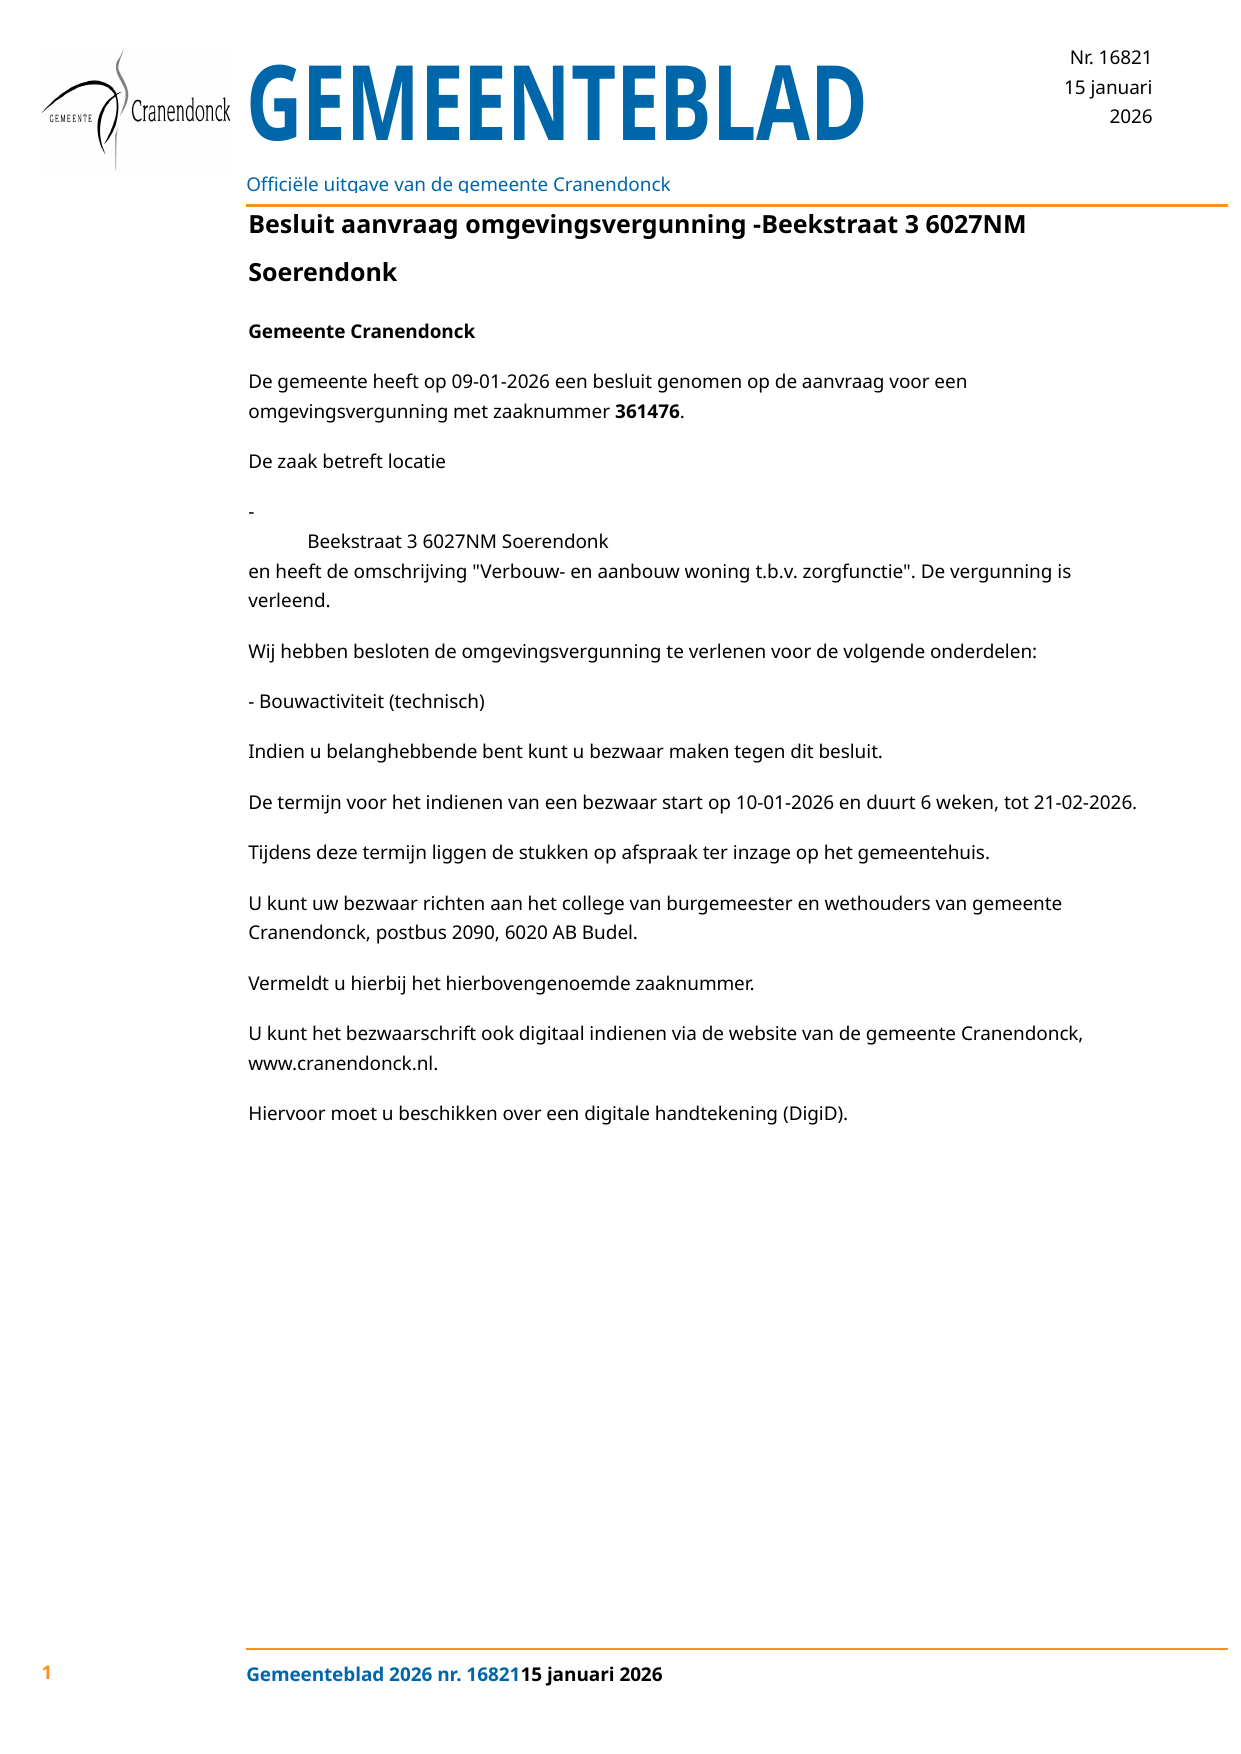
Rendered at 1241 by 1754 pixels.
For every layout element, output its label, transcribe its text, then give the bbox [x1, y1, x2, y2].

text Besluit aanvraag omgevingsvergunning -Beekstraat 3 6027NM Soerendonk [248, 207, 1152, 288]
text Gemeente Cranendonck [248, 318, 1152, 344]
picture [41, 47, 231, 172]
text U kunt uw bezwaar richten aan het college van burgemeester en wethouders van gemeente Cranendonck, postbus 2090, 6020 AB Budel. [248, 890, 1152, 945]
text Hiervoor moet u beschikken over een digitale handtekening (DigiD). [248, 1100, 1152, 1126]
text Wij hebben besloten de omgevingsvergunning te verlenen voor de volgende onderdelen: [248, 638, 1152, 664]
text U kunt het bezwaarschrift ook digitaal indienen via de website van de gemeente Cranendonck, www.cranendonck.nl. [248, 1020, 1152, 1076]
text De termijn voor het indienen van een bezwaar start op 10-01-2026 en duurt 6 weken, tot 21-02-2026. [248, 789, 1152, 815]
text Indien u belanghebbende bent kunt u bezwaar maken tegen dit besluit. [248, 739, 1152, 764]
text De zaak betreft locatie [248, 448, 1152, 474]
text Tijdens deze termijn liggen de stukken op afspraak ter inzage op het gemeentehuis. [248, 839, 1152, 865]
text en heeft de omschrijving "Verbouw- en aanbouw woning t.b.v. zorgfunctie". De vergunning is verleend. [248, 558, 1152, 613]
text De gemeente heeft op 09-01-2026 een besluit genomen op de aanvraag voor een omgevingsvergunning met zaaknummer 361476. [248, 368, 1152, 424]
list Beekstraat 3 6027NM Soerendonk [248, 528, 1152, 554]
text - Bouwactiviteit (technisch) [248, 688, 1152, 714]
text Vermeldt u hierbij het hierbovengenoemde zaaknummer. [248, 970, 1152, 996]
